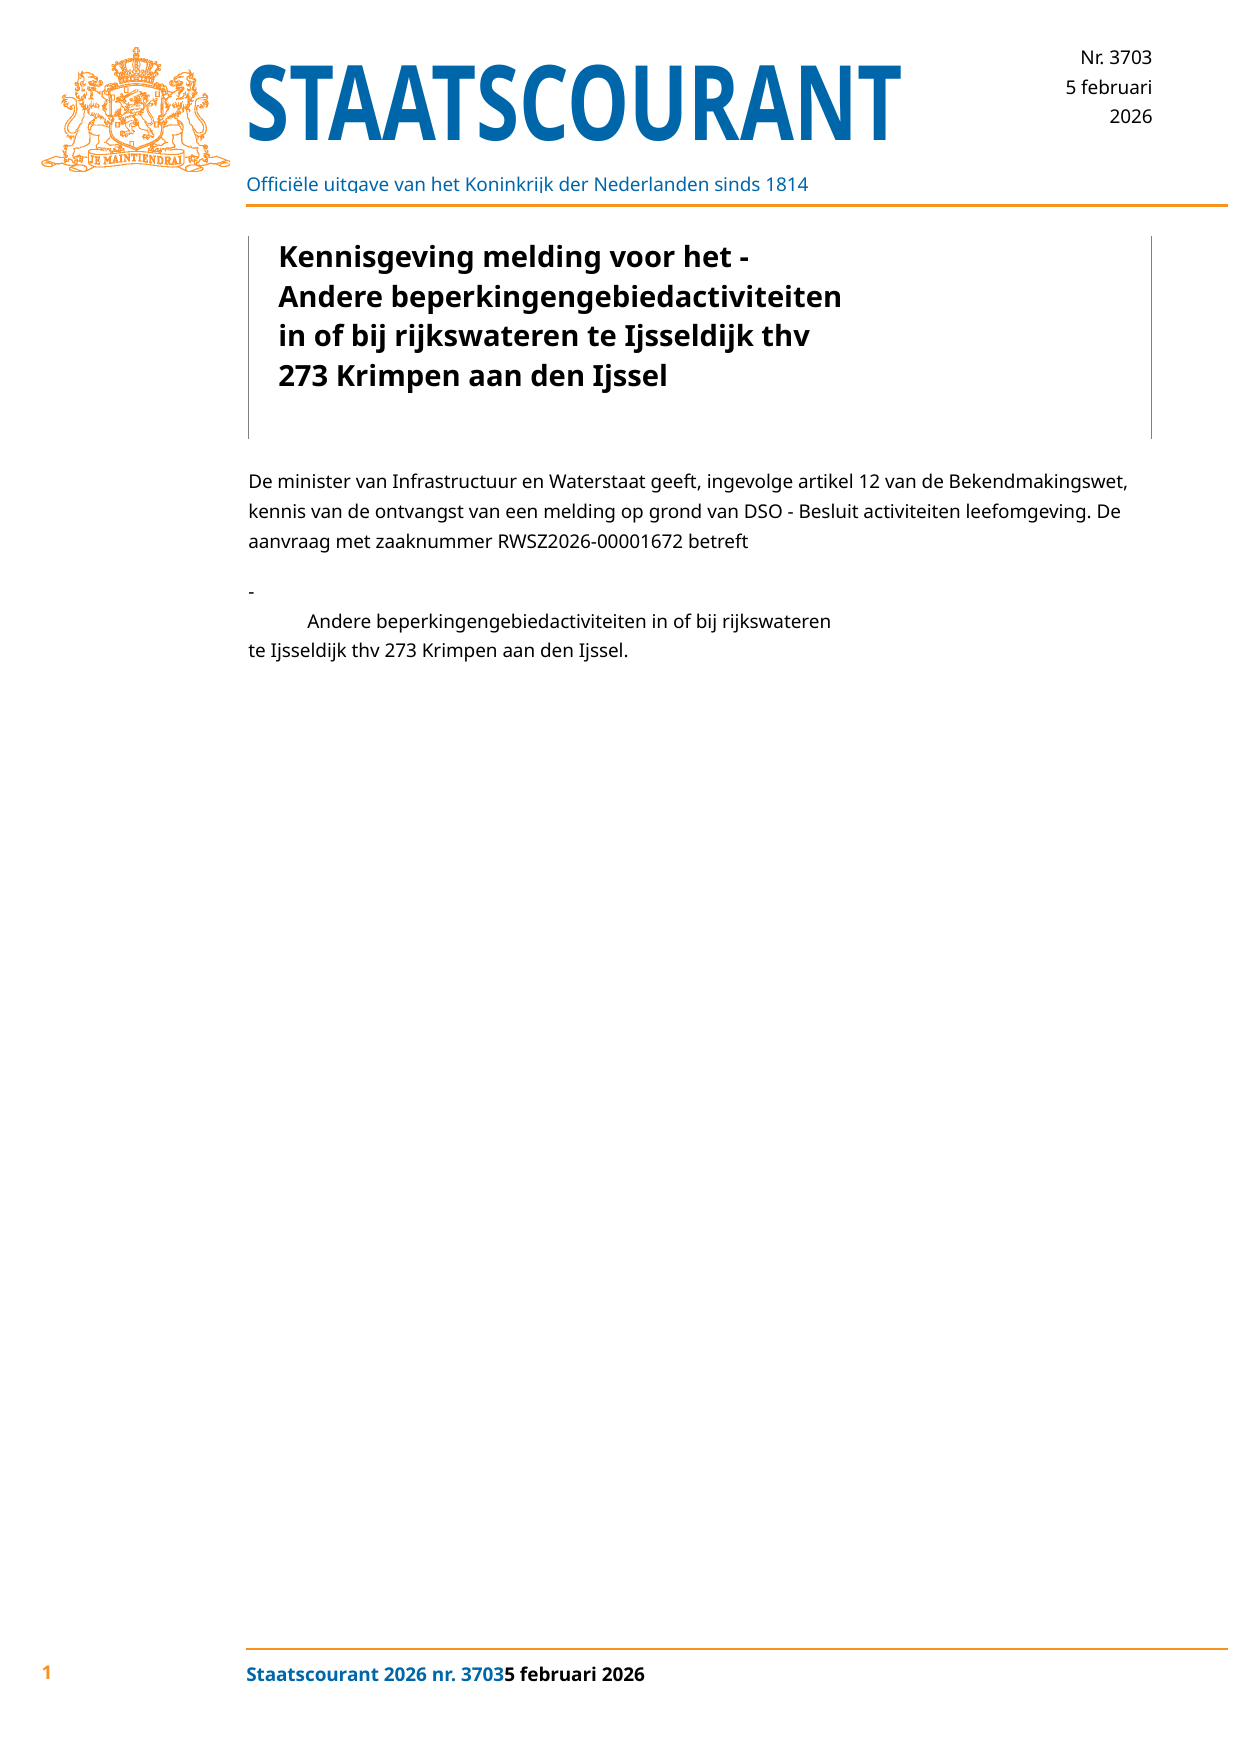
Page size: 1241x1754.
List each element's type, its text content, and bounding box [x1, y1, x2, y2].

picture [912, 236, 1090, 414]
table_header Kennisgeving melding voor het -Andere beperkingengebiedactiviteiten in of bij rijkswateren te Ijsseldijk thv 273 Krimpen aan den Ijssel [249, 236, 850, 439]
table_header [1090, 236, 1151, 413]
table_header [850, 414, 1151, 439]
table_header [850, 236, 912, 413]
picture [41, 47, 231, 172]
list Andere beperkingengebiedactiviteiten in of bij rijkswateren [248, 608, 1152, 633]
text te Ijsseldijk thv 273 Krimpen aan den Ijssel. [248, 637, 1152, 663]
text De minister van Infrastructuur en Waterstaat geeft, ingevolge artikel 12 van de Bekendmakingswet, kennis van de ontvangst van een melding op grond van DSO - Besluit activiteiten leefomgeving. De aanvraag met zaaknummer RWSZ2026-00001672 betreft [248, 469, 1152, 553]
